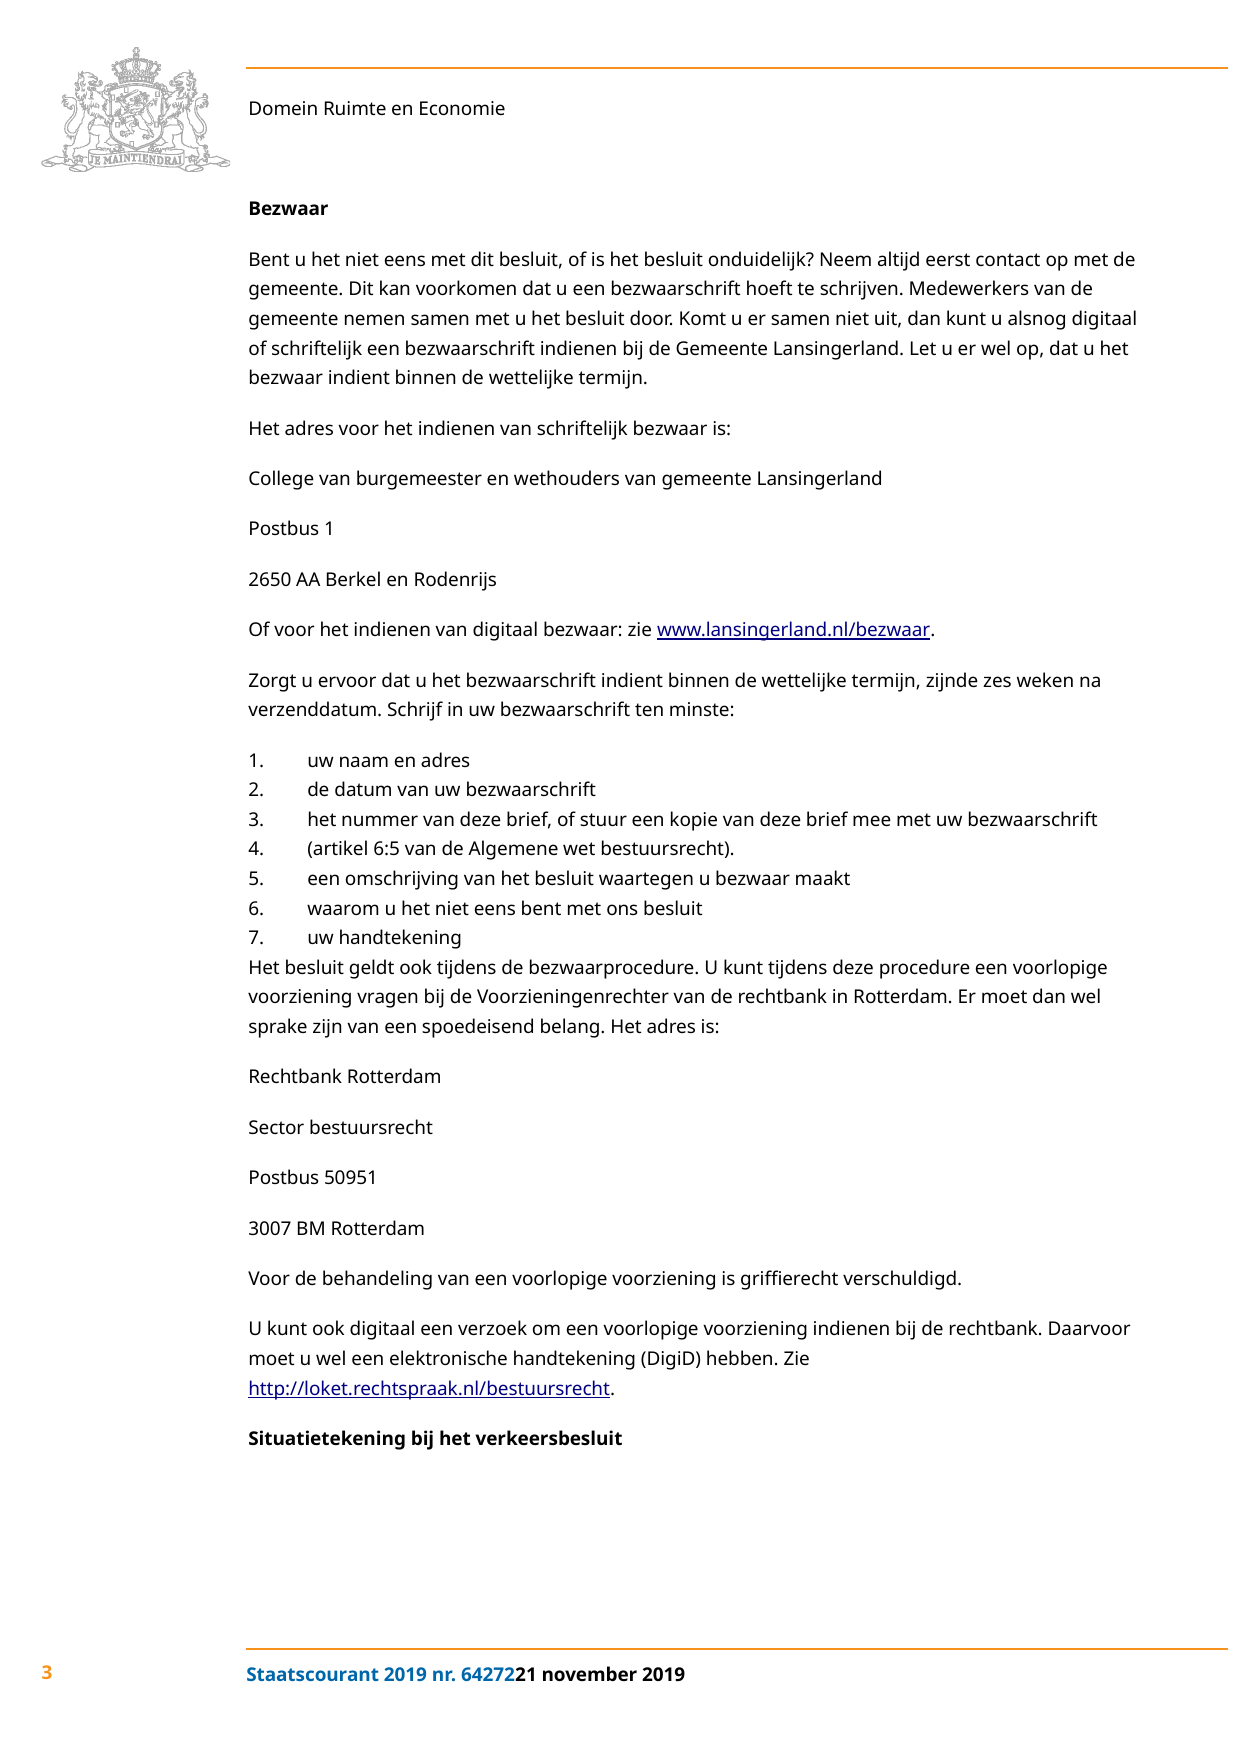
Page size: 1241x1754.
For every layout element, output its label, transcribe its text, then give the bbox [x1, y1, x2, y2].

text Postbus 50951 [248, 1164, 1152, 1190]
list een omschrijving van het besluit waartegen u bezwaar maakt [248, 865, 1152, 891]
text Het adres voor het indienen van schriftelijk bezwaar is: [248, 415, 1152, 441]
text Voor de behandeling van een voorlopige voorziening is griffierecht verschuldigd. [248, 1265, 1152, 1291]
text Het besluit geldt ook tijdens de bezwaarprocedure. U kunt tijdens deze procedure een voorlopige voorziening vragen bij de Voorzieningenrechter van de rechtbank in Rotterdam. Er moet dan wel sprake zijn van een spoedeisend belang. Het adres is: [248, 954, 1152, 1039]
text Postbus 1 [248, 516, 1152, 541]
list de datum van uw bezwaarschrift [248, 776, 1152, 802]
text Domein Ruimte en Economie [248, 95, 1152, 121]
picture [41, 47, 231, 172]
list waarom u het niet eens bent met ons besluit [248, 895, 1152, 921]
list het nummer van deze brief, of stuur een kopie van deze brief mee met uw bezwaarschrift [248, 806, 1152, 832]
list uw handtekening [248, 924, 1152, 950]
text Situatietekening bij het verkeersbesluit [248, 1425, 1152, 1451]
text Rechtbank Rotterdam [248, 1063, 1152, 1089]
text College van burgemeester en wethouders van gemeente Lansingerland [248, 465, 1152, 491]
text Sector bestuursrecht [248, 1114, 1152, 1140]
text Bezwaar [248, 196, 1152, 221]
text Bent u het niet eens met dit besluit, of is het besluit onduidelijk? Neem altijd eerst contact op met de gemeente. Dit kan voorkomen dat u een bezwaarschrift hoeft te schrijven. Medewerkers van de gemeente nemen samen met u het besluit door. Komt u er samen niet uit, dan kunt u alsnog digitaal of schriftelijk een bezwaarschrift indienen bij de Gemeente Lansingerland. Let u er wel op, dat u het bezwaar indient binnen de wettelijke termijn. [248, 246, 1152, 390]
text 2650 AA Berkel en Rodenrijs [248, 566, 1152, 592]
text 3007 BM Rotterdam [248, 1215, 1152, 1241]
list uw naam en adres [248, 747, 1152, 773]
text Zorgt u ervoor dat u het bezwaarschrift indient binnen de wettelijke termijn, zijnde zes weken na verzenddatum. Schrijf in uw bezwaarschrift ten minste: [248, 667, 1152, 722]
text Of voor het indienen van digitaal bezwaar: zie www.lansingerland.nl/bezwaar. [248, 616, 1152, 642]
list (artikel 6:5 van de Algemene wet bestuursrecht). [248, 836, 1152, 861]
text U kunt ook digitaal een verzoek om een voorlopige voorziening indienen bij de rechtbank. Daarvoor moet u wel een elektronische handtekening (DigiD) hebben. Zie http://loket.rechtspraak.nl/bestuursrecht. [248, 1316, 1152, 1401]
